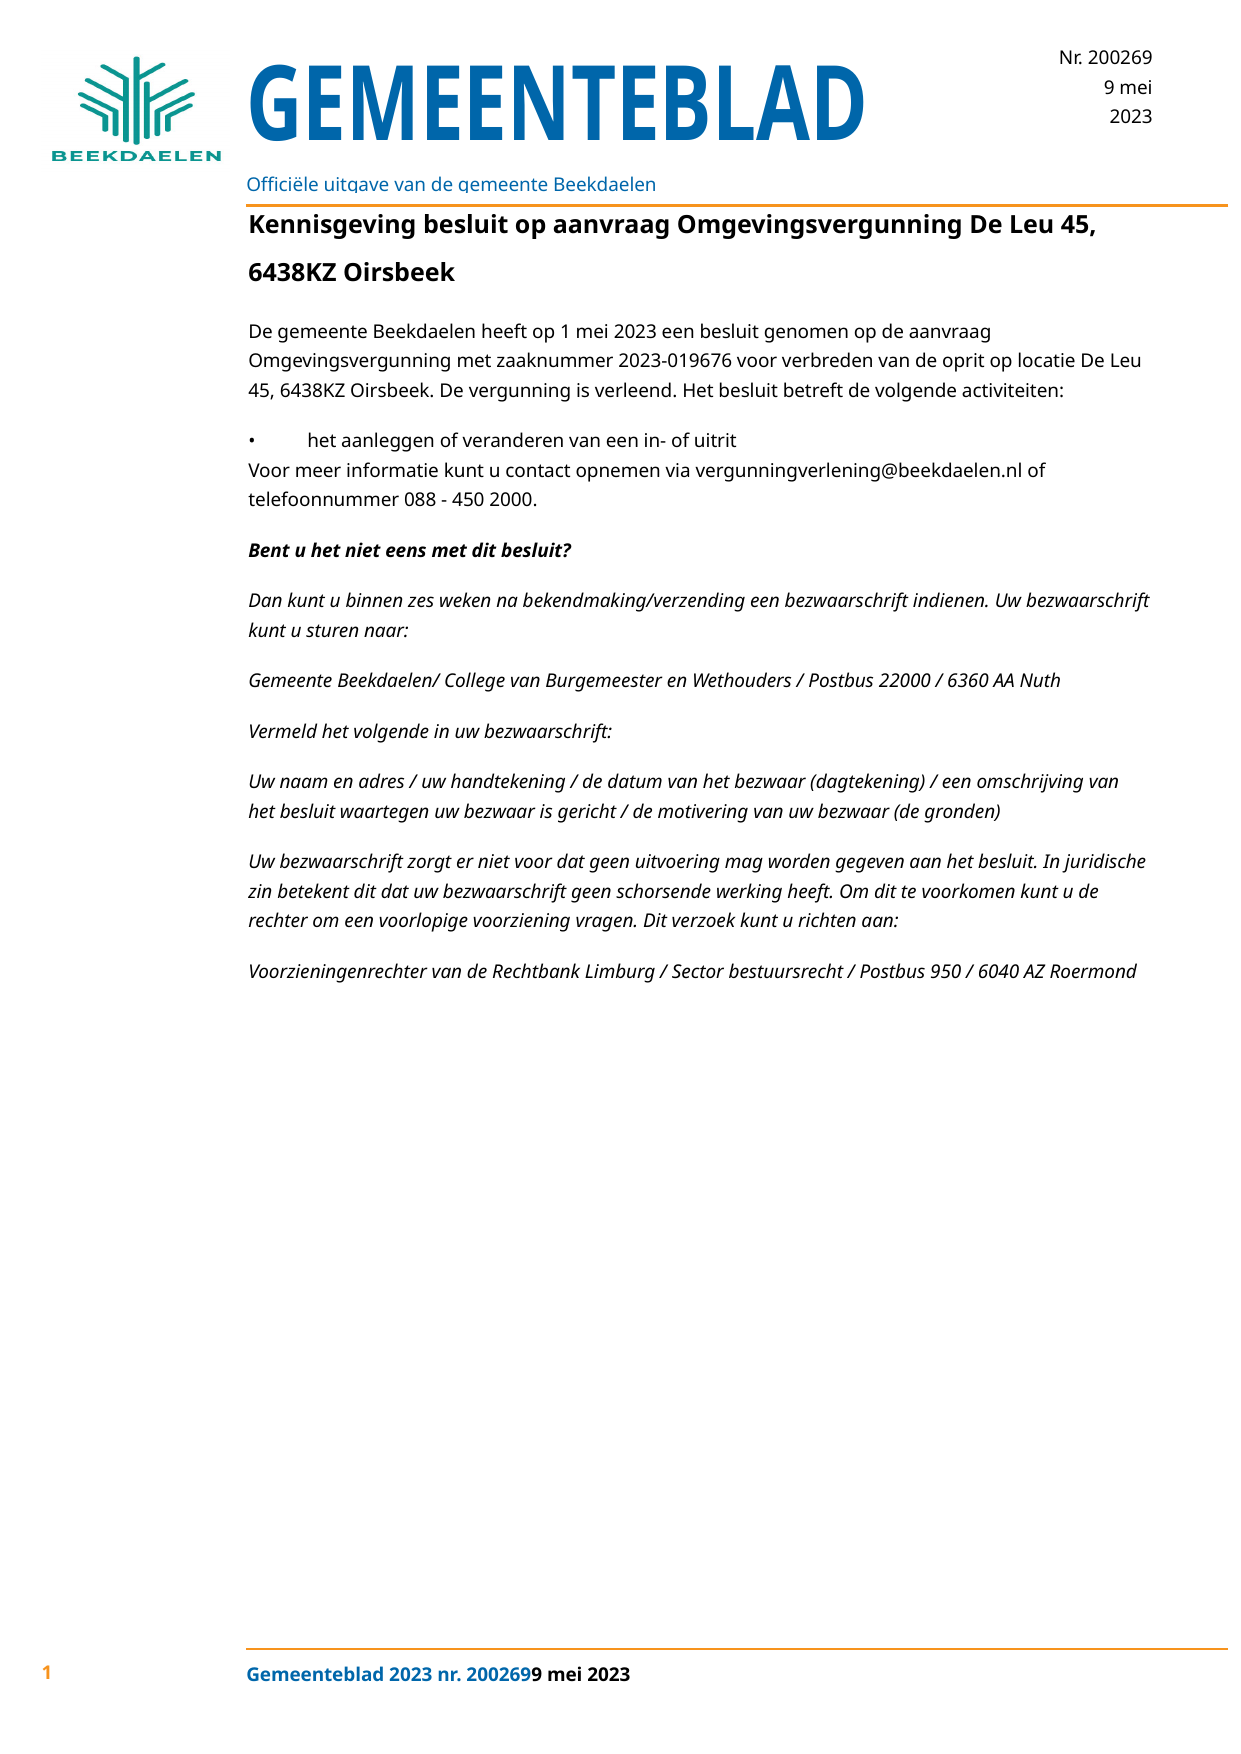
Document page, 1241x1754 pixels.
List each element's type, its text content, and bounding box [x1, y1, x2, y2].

text Voorzieningenrechter van de Rechtbank Limburg / Sector bestuursrecht / Postbus 950 / 6040 AZ Roermond [248, 958, 1152, 984]
text Voor meer informatie kunt u contact opnemen via vergunningverlening@beekdaelen.nl of telefoonnummer 088 - 450 2000. [248, 457, 1152, 512]
text Bent u het niet eens met dit besluit? [248, 537, 1152, 563]
picture [41, 47, 231, 172]
text Kennisgeving besluit op aanvraag Omgevingsvergunning De Leu 45, 6438KZ Oirsbeek [248, 207, 1152, 288]
text Vermeld het volgende in uw bezwaarschrift: [248, 718, 1152, 744]
text Uw bezwaarschrift zorgt er niet voor dat geen uitvoering mag worden gegeven aan het besluit. In juridische zin betekent dit dat uw bezwaarschrift geen schorsende werking heeft. Om dit te voorkomen kunt u de rechter om een voorlopige voorziening vragen. Dit verzoek kunt u richten aan: [248, 848, 1152, 933]
text Dan kunt u binnen zes weken na bekendmaking/verzending een bezwaarschrift indienen. Uw bezwaarschrift kunt u sturen naar: [248, 587, 1152, 643]
list het aanleggen of veranderen van een in- of uitrit [248, 427, 1152, 453]
text Uw naam en adres / uw handtekening / de datum van het bezwaar (dagtekening) / een omschrijving van het besluit waartegen uw bezwaar is gericht / de motivering van uw bezwaar (de gronden) [248, 768, 1152, 824]
text De gemeente Beekdaelen heeft op 1 mei 2023 een besluit genomen op de aanvraag Omgevingsvergunning met zaaknummer 2023-019676 voor verbreden van de oprit op locatie De Leu 45, 6438KZ Oirsbeek. De vergunning is verleend. Het besluit betreft de volgende activiteiten: [248, 318, 1152, 403]
text Gemeente Beekdaelen/ College van Burgemeester en Wethouders / Postbus 22000 / 6360 AA Nuth [248, 667, 1152, 693]
